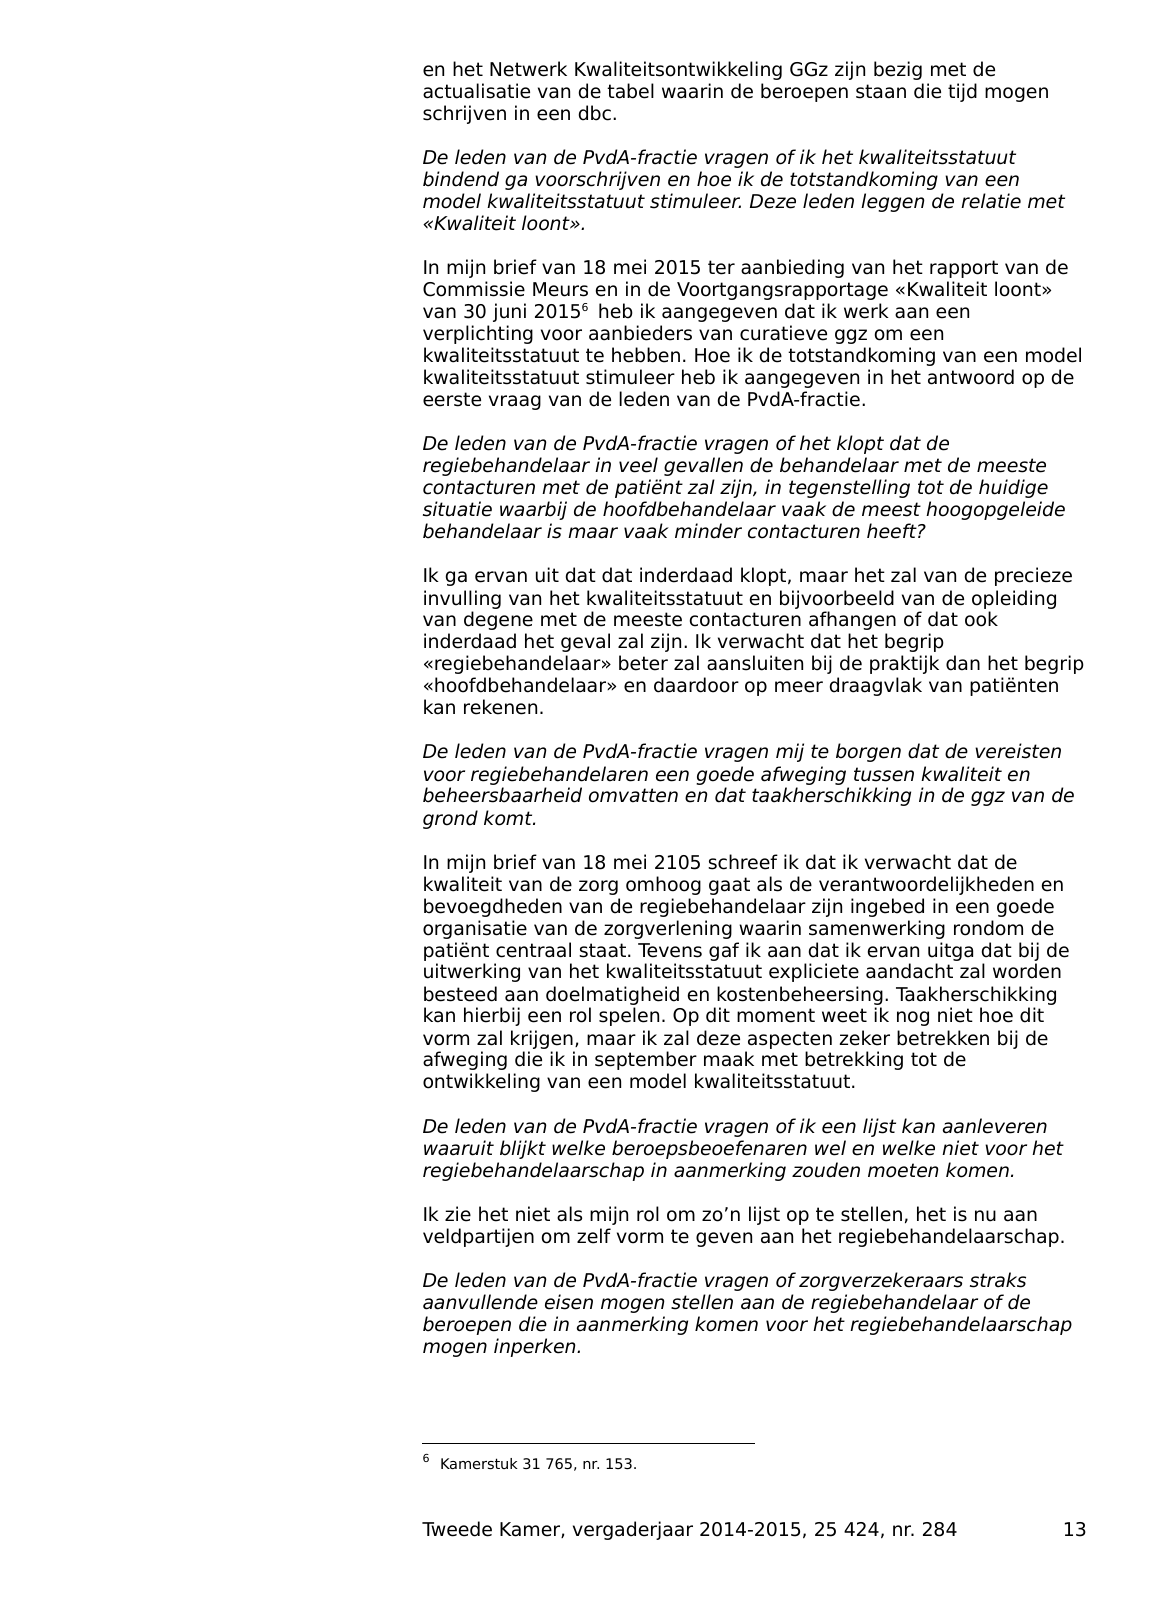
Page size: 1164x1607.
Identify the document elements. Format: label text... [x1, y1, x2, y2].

text In mijn brief van 18 mei 2105 schreef ik dat ik verwacht dat de kwaliteit van de zorg omhoog gaat als de verantwoordelijkheden en bevoegdheden van de regiebehandelaar zijn ingebed in een goede organisatie van de zorgverlening waarin samenwerking rondom de patiënt centraal staat. Tevens gaf ik aan dat ik ervan uitga dat bij de uitwerking van het kwaliteitsstatuut expliciete aandacht zal worden besteed aan doelmatigheid en kostenbeheersing. Taakherschikking kan hierbij een rol spelen. Op dit moment weet ik nog niet hoe dit vorm zal krijgen, maar ik zal deze aspecten zeker betrekken bij de afweging die ik in september maak met betrekking tot de ontwikkeling van een model kwaliteitsstatuut. [422, 852, 1087, 1093]
text De leden van de PvdA-fractie vragen of zorgverzekeraars straks aanvullende eisen mogen stellen aan de regiebehandelaar of de beroepen die in aanmerking komen voor het regiebehandelaarschap mogen inperken. [422, 1270, 1087, 1358]
text De leden van de PvdA-fractie vragen of het klopt dat de regiebehandelaar in veel gevallen de behandelaar met de meeste contacturen met de patiënt zal zijn, in tegenstelling tot de huidige situatie waarbij de hoofdbehandelaar vaak de meest hoogopgeleide behandelaar is maar vaak minder contacturen heeft? [422, 433, 1087, 543]
text In mijn brief van 18 mei 2015 ter aanbieding van het rapport van de Commissie Meurs en in de Voortgangsrapportage «Kwaliteit loont» van 30 juni 2015 heb ik aangegeven dat ik werk aan een verplichting voor aanbieders van curatieve ggz om een kwaliteitsstatuut te hebben. Hoe ik de totstandkoming van een model kwaliteitsstatuut stimuleer heb ik aangegeven in het antwoord op de eerste vraag van de leden van de PvdA-fractie. [422, 257, 1087, 411]
text De leden van de PvdA-fractie vragen of ik een lijst kan aanleveren waaruit blijkt welke beroepsbeoefenaren wel en welke niet voor het regiebehandelaarschap in aanmerking zouden moeten komen. [422, 1116, 1087, 1181]
text De leden van de PvdA-fractie vragen mij te borgen dat de vereisten voor regiebehandelaren een goede afweging tussen kwaliteit en beheersbaarheid omvatten en dat taakherschikking in de ggz van de grond komt. [422, 741, 1087, 829]
text Ik ga ervan uit dat dat inderdaad klopt, maar het zal van de precieze invulling van het kwaliteitsstatuut en bijvoorbeeld van de opleiding van degene met de meeste contacturen afhangen of dat ook inderdaad het geval zal zijn. Ik verwacht dat het begrip «regiebehandelaar» beter zal aansluiten bij de praktijk dan het begrip «hoofdbehandelaar» en daardoor op meer draagvlak van patiënten kan rekenen. [422, 565, 1087, 719]
text De leden van de PvdA-fractie vragen of ik het kwaliteitsstatuut bindend ga voorschrijven en hoe ik de totstandkoming van een model kwaliteitsstatuut stimuleer. Deze leden leggen de relatie met «Kwaliteit loont». [422, 147, 1087, 235]
text Ik zie het niet als mijn rol om zo’n lijst op te stellen, het is nu aan veldpartijen om zelf vorm te geven aan het regiebehandelaarschap. [422, 1204, 1087, 1248]
text en het Netwerk Kwaliteitsontwikkeling GGz zijn bezig met de actualisatie van de tabel waarin de beroepen staan die tijd mogen schrijven in een dbc. [422, 59, 1087, 125]
text Kamerstuk 31 765, nr. 153. [422, 1452, 1087, 1474]
